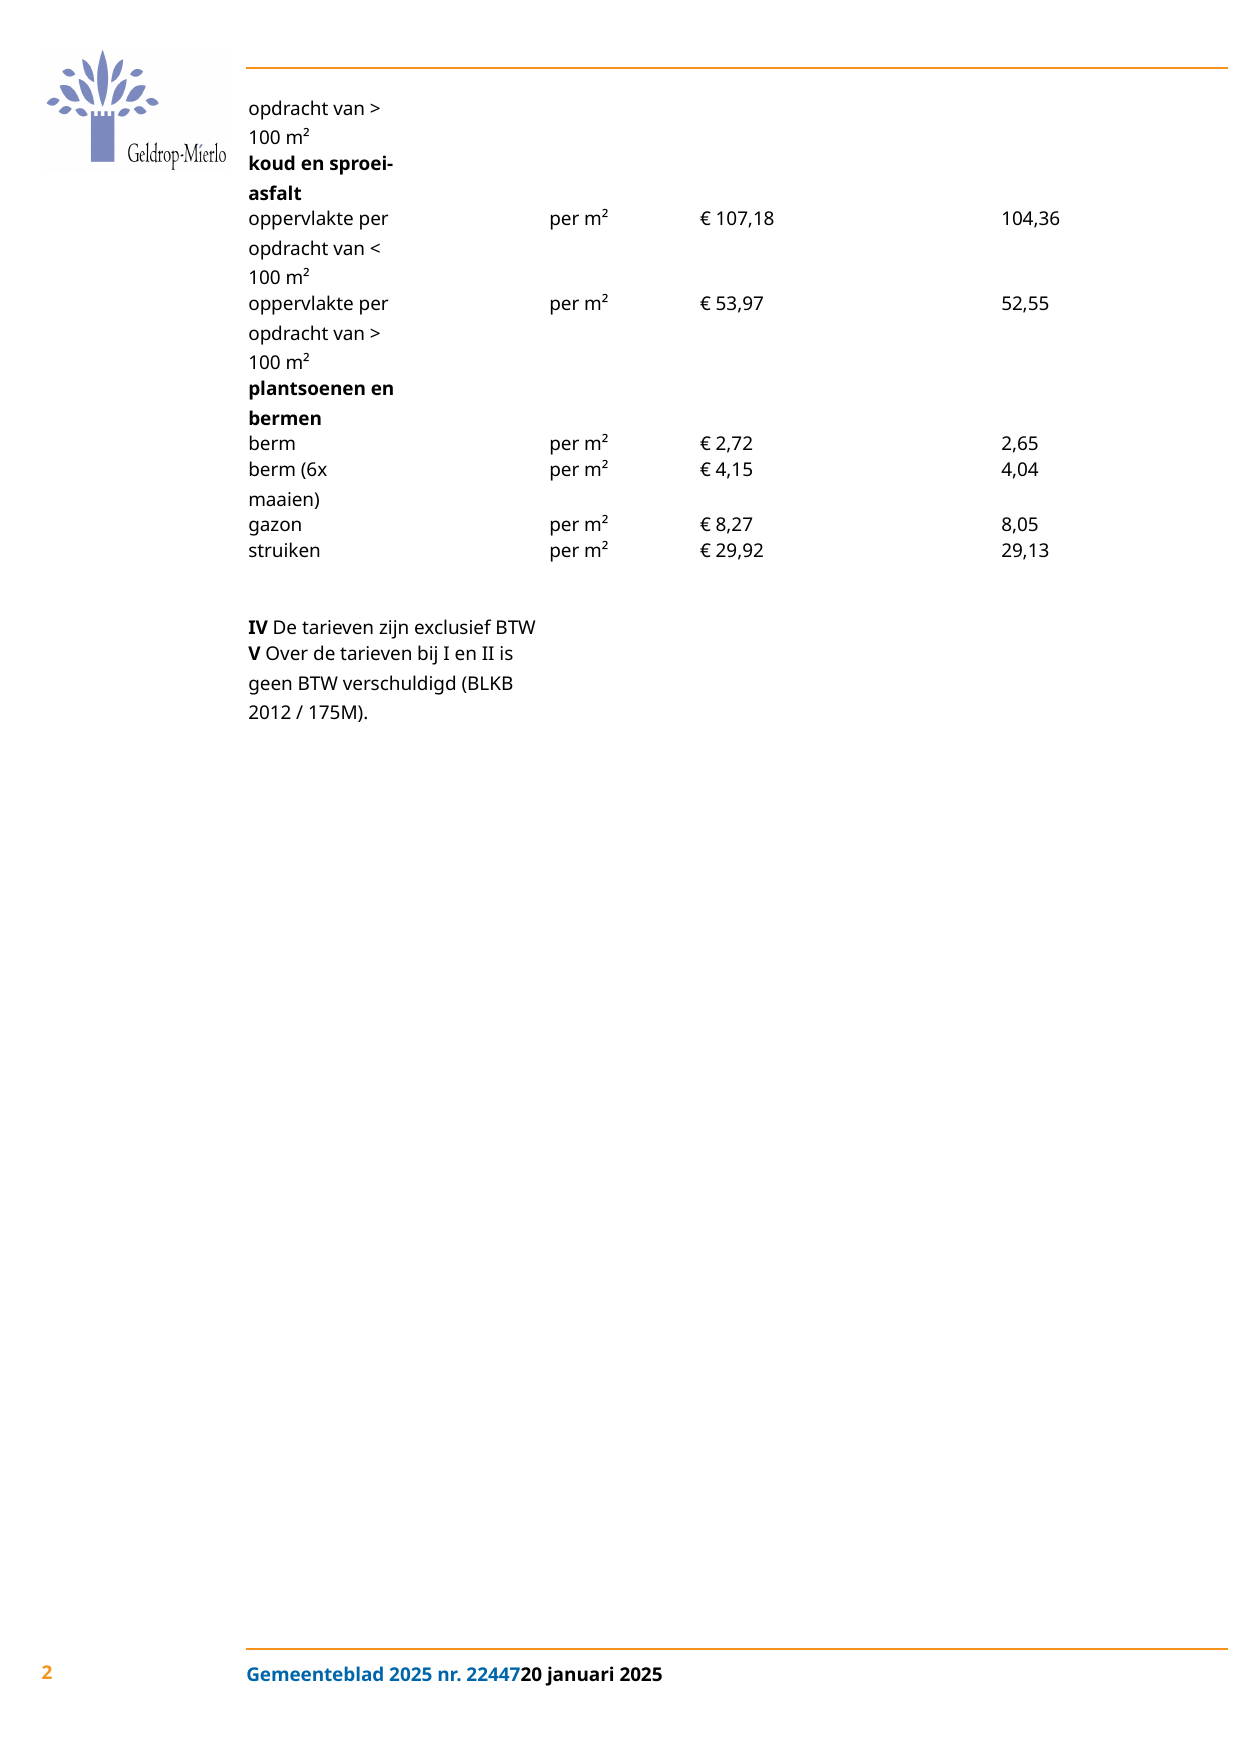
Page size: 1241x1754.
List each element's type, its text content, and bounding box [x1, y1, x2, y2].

table_cell [248, 589, 398, 614]
table_cell [399, 512, 549, 537]
table_cell per m² [549, 512, 700, 537]
table_cell berm (6x maaien) [248, 456, 398, 512]
table_cell [700, 563, 850, 589]
table_cell [850, 205, 1001, 290]
table_cell [399, 456, 549, 512]
table_cell [549, 615, 700, 640]
table_cell per m² [549, 205, 700, 290]
table_cell [1001, 375, 1152, 431]
table_cell € 2,72 [700, 431, 850, 456]
table_cell [248, 563, 398, 589]
table_cell [850, 431, 1001, 456]
table_cell [850, 640, 1001, 725]
table_cell € 107,18 [700, 205, 850, 290]
table_cell [850, 95, 1001, 150]
table_cell [850, 456, 1001, 512]
table_cell [549, 563, 700, 589]
table_cell [850, 290, 1001, 375]
table_cell [850, 563, 1001, 589]
table_cell [399, 589, 549, 614]
table_cell per m² [549, 537, 700, 563]
table_cell € 29,92 [700, 537, 850, 563]
table_cell [399, 205, 549, 290]
table_cell oppervlakte per opdracht van > 100 m² [248, 290, 398, 375]
table_cell [399, 537, 549, 563]
table_cell [850, 150, 1001, 205]
table_cell 4,04 [1001, 456, 1152, 512]
table_cell € 53,97 [700, 290, 850, 375]
table_cell [399, 150, 549, 205]
table_cell [700, 150, 850, 205]
table_cell € 4,15 [700, 456, 850, 512]
table_cell [399, 290, 549, 375]
table_cell per m² [549, 456, 700, 512]
table_cell [850, 589, 1001, 614]
table_cell [1001, 640, 1152, 725]
table_cell 2,65 [1001, 431, 1152, 456]
table_cell berm [248, 431, 398, 456]
table_cell [850, 537, 1001, 563]
table_cell [1001, 589, 1152, 614]
table_cell [549, 150, 700, 205]
table_cell per m² [549, 290, 700, 375]
table_cell 8,05 [1001, 512, 1152, 537]
table_cell [399, 95, 549, 150]
table_cell 52,55 [1001, 290, 1152, 375]
table_cell koud en sproei-asfalt [248, 150, 398, 205]
table_cell [700, 95, 850, 150]
table_cell 29,13 [1001, 537, 1152, 563]
table_cell [700, 615, 850, 640]
table_cell [700, 375, 850, 431]
table_cell [1001, 150, 1152, 205]
table_cell [399, 431, 549, 456]
table_cell [549, 640, 700, 725]
table_cell 104,36 [1001, 205, 1152, 290]
table_cell opdracht van > 100 m² [248, 95, 398, 150]
table_cell gazon [248, 512, 398, 537]
table_cell [1001, 615, 1152, 640]
table_cell [850, 375, 1001, 431]
table_cell [850, 615, 1001, 640]
picture [41, 47, 231, 172]
table_cell [549, 589, 700, 614]
table_cell struiken [248, 537, 398, 563]
table_cell [549, 95, 700, 150]
table_cell € 8,27 [700, 512, 850, 537]
table_cell plantsoenen en bermen [248, 375, 398, 431]
table_cell [850, 512, 1001, 537]
table_cell [399, 563, 549, 589]
table_cell V Over de tarieven bij I en II is geen BTW verschuldigd (BLKB 2012 / 175M). [248, 640, 549, 725]
table_cell [1001, 95, 1152, 150]
table_cell [399, 375, 549, 431]
table_cell per m² [549, 431, 700, 456]
table_cell [700, 640, 850, 725]
table_cell [700, 589, 850, 614]
table_cell [549, 375, 700, 431]
table_cell oppervlakte per opdracht van < 100 m² [248, 205, 398, 290]
table_cell IV De tarieven zijn exclusief BTW [248, 615, 549, 640]
table_cell [1001, 563, 1152, 589]
